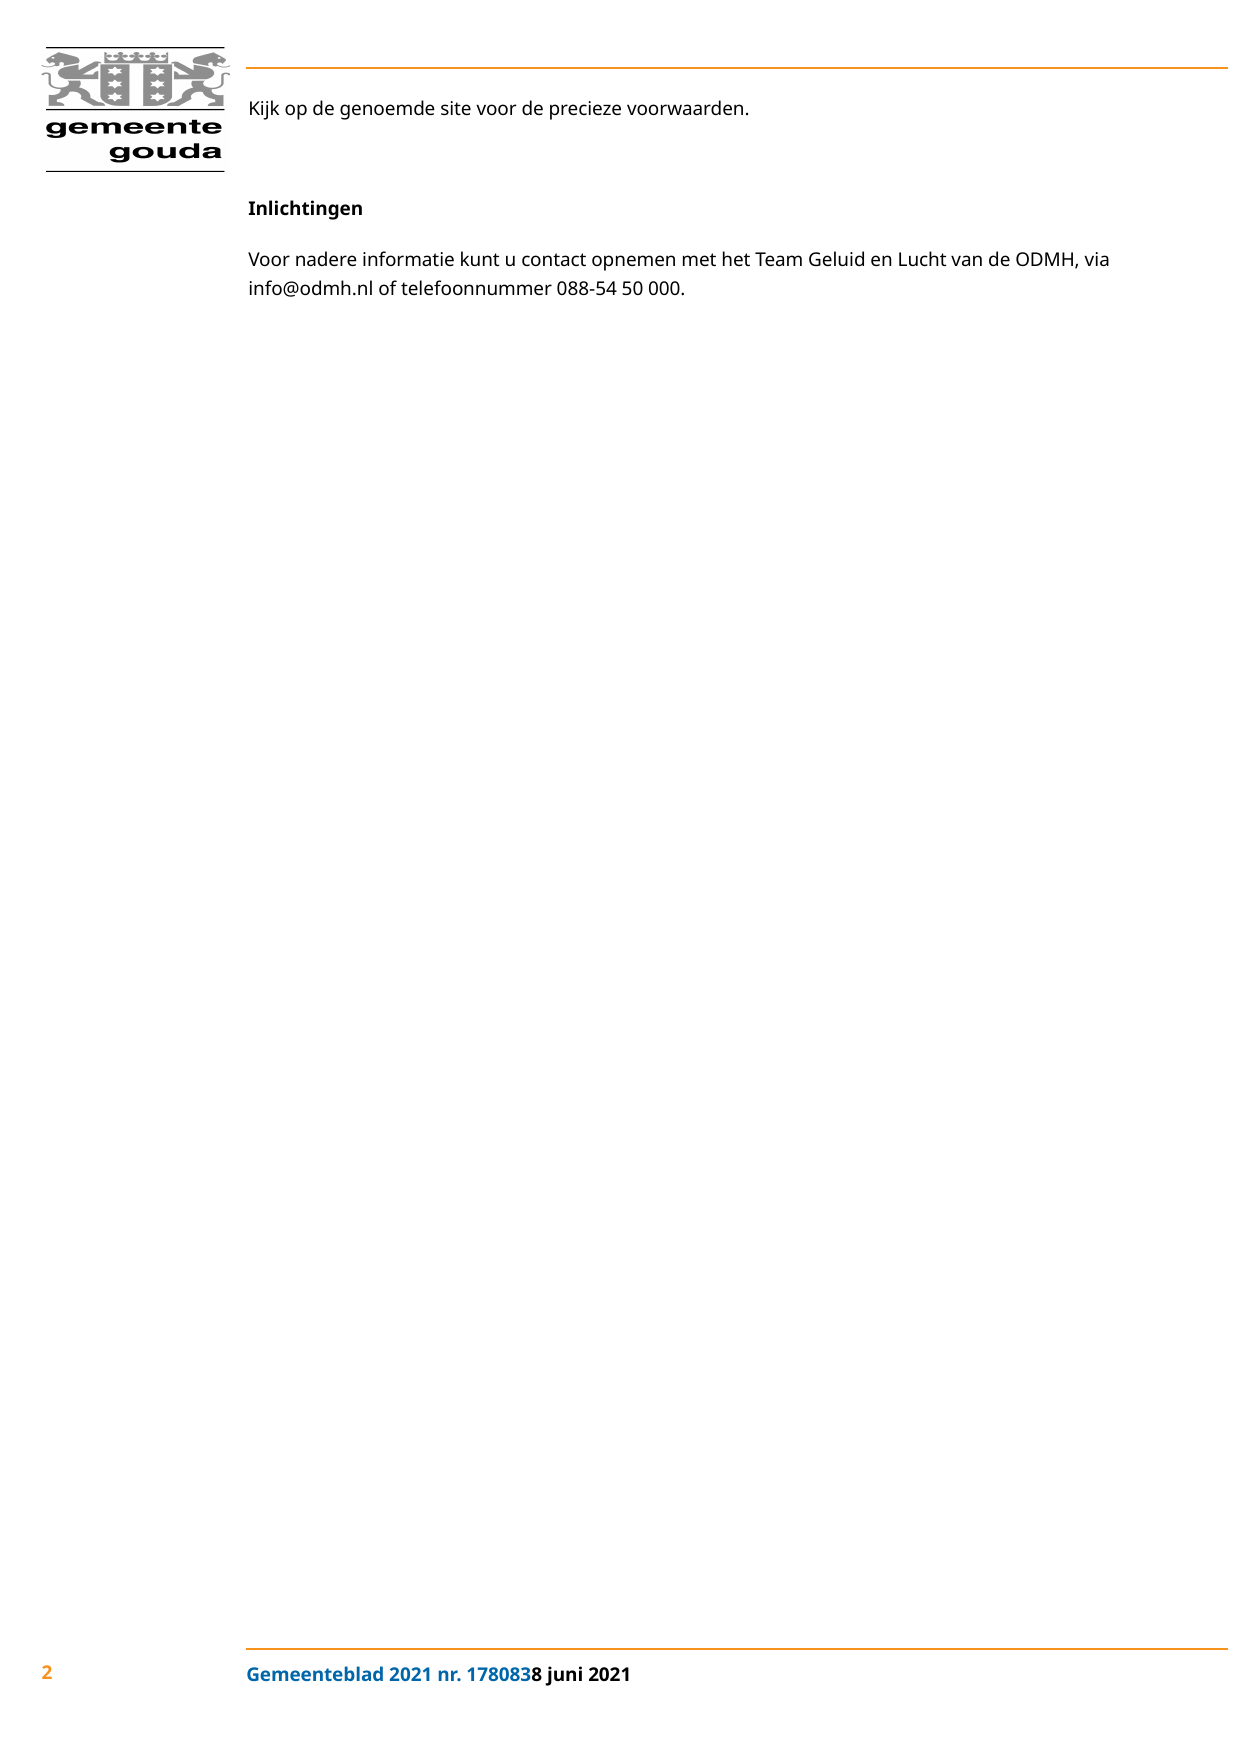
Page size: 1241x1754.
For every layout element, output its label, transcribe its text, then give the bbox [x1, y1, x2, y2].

text Kijk op de genoemde site voor de precieze voorwaarden. [248, 95, 1152, 121]
text Voor nadere informatie kunt u contact opnemen met het Team Geluid en Lucht van de ODMH, via info@odmh.nl of telefoonnummer 088-54 50 000. [248, 246, 1152, 301]
picture [41, 47, 231, 172]
text Inlichtingen [248, 196, 1152, 221]
